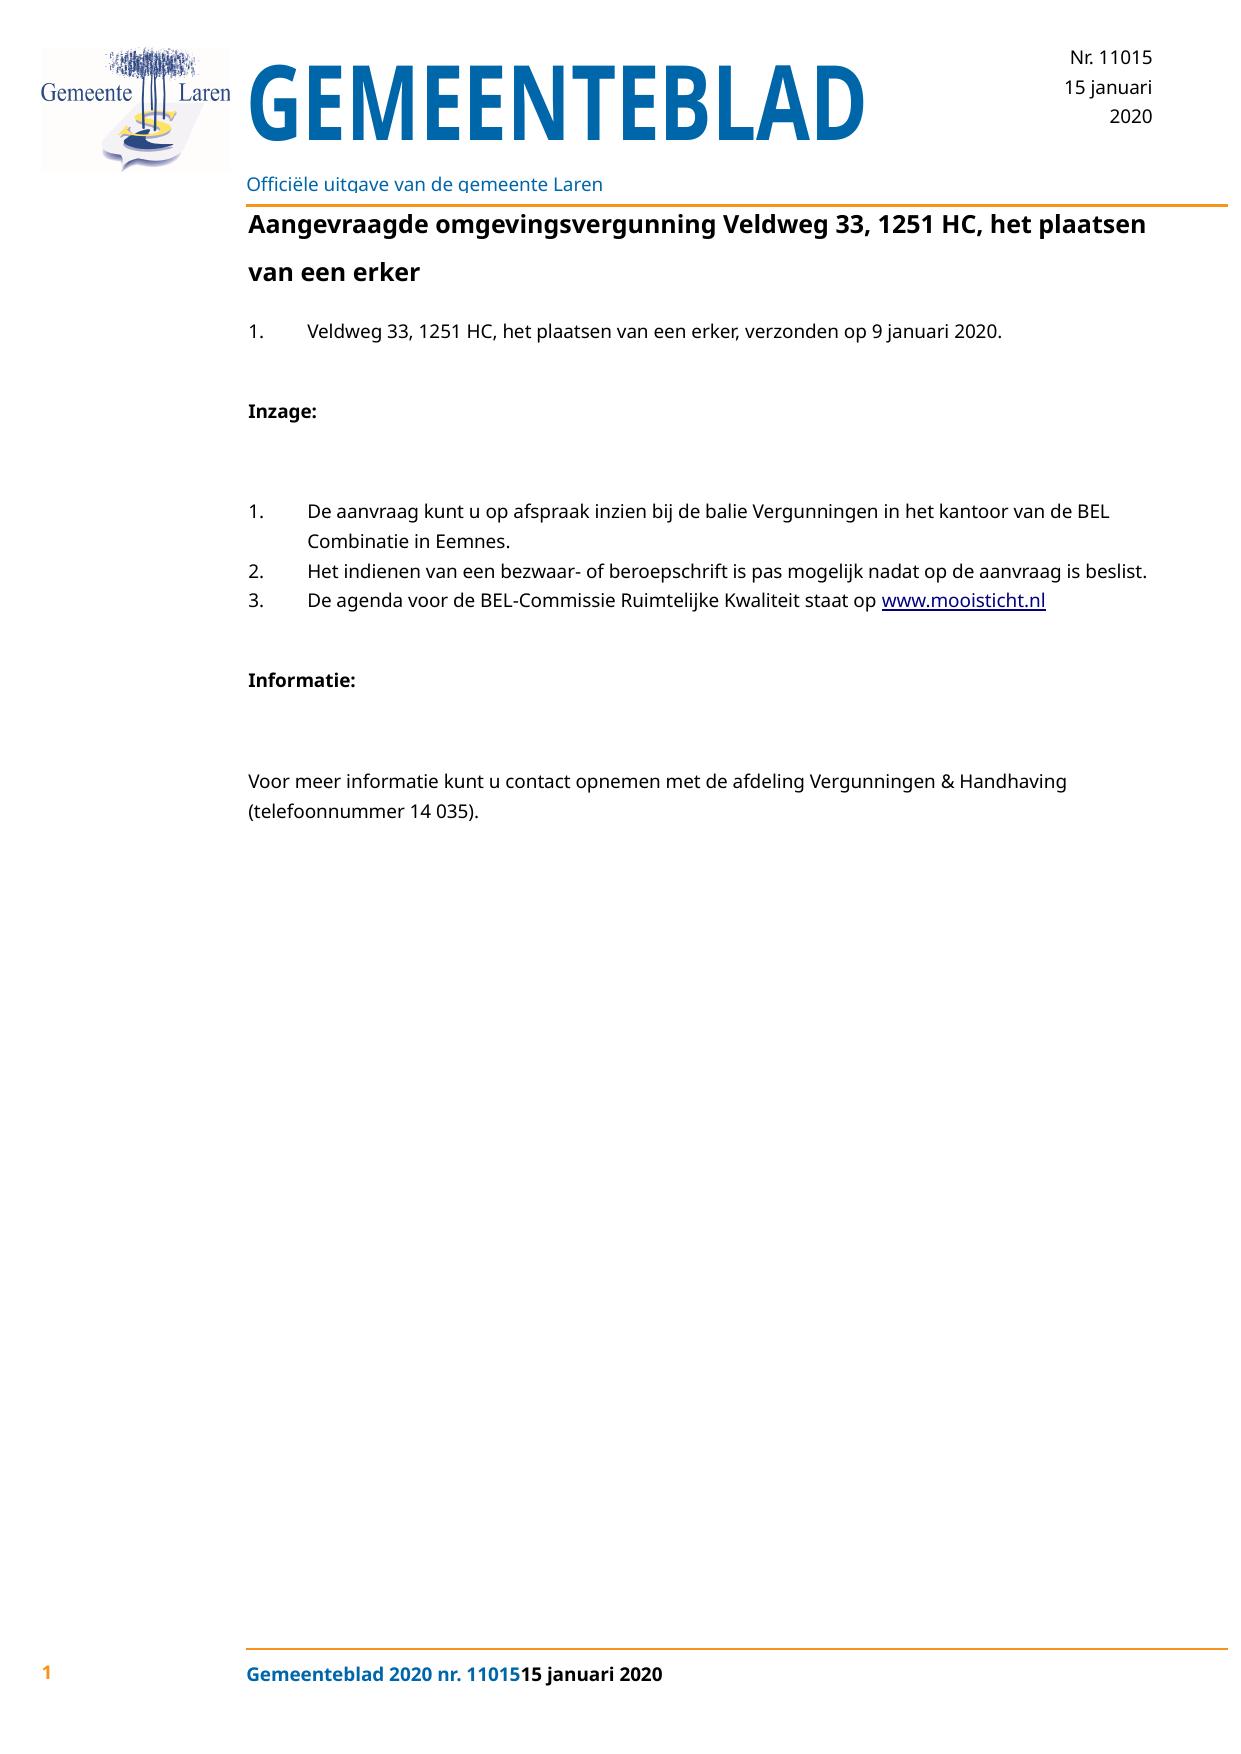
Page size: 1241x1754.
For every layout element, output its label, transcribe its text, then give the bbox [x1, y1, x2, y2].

text Informatie: [248, 667, 1152, 693]
text Voor meer informatie kunt u contact opnemen met de afdeling Vergunningen & Handhaving (telefoonnummer 14 035). [248, 768, 1152, 824]
list Veldweg 33, 1251 HC, het plaatsen van een erker, verzonden op 9 januari 2020. [248, 318, 1152, 344]
picture [41, 47, 231, 172]
list Het indienen van een bezwaar- of beroepschrift is pas mogelijk nadat op de aanvraag is beslist. [248, 558, 1152, 584]
text Inzage: [248, 398, 1152, 424]
list De aanvraag kunt u op afspraak inzien bij de balie Vergunningen in het kantoor van de BEL Combinatie in Eemnes. [248, 499, 1152, 554]
list De agenda voor de BEL-Commissie Ruimtelijke Kwaliteit staat op www.mooisticht.nl [248, 587, 1152, 613]
text Aangevraagde omgevingsvergunning Veldweg 33, 1251 HC, het plaatsen van een erker [248, 207, 1152, 288]
